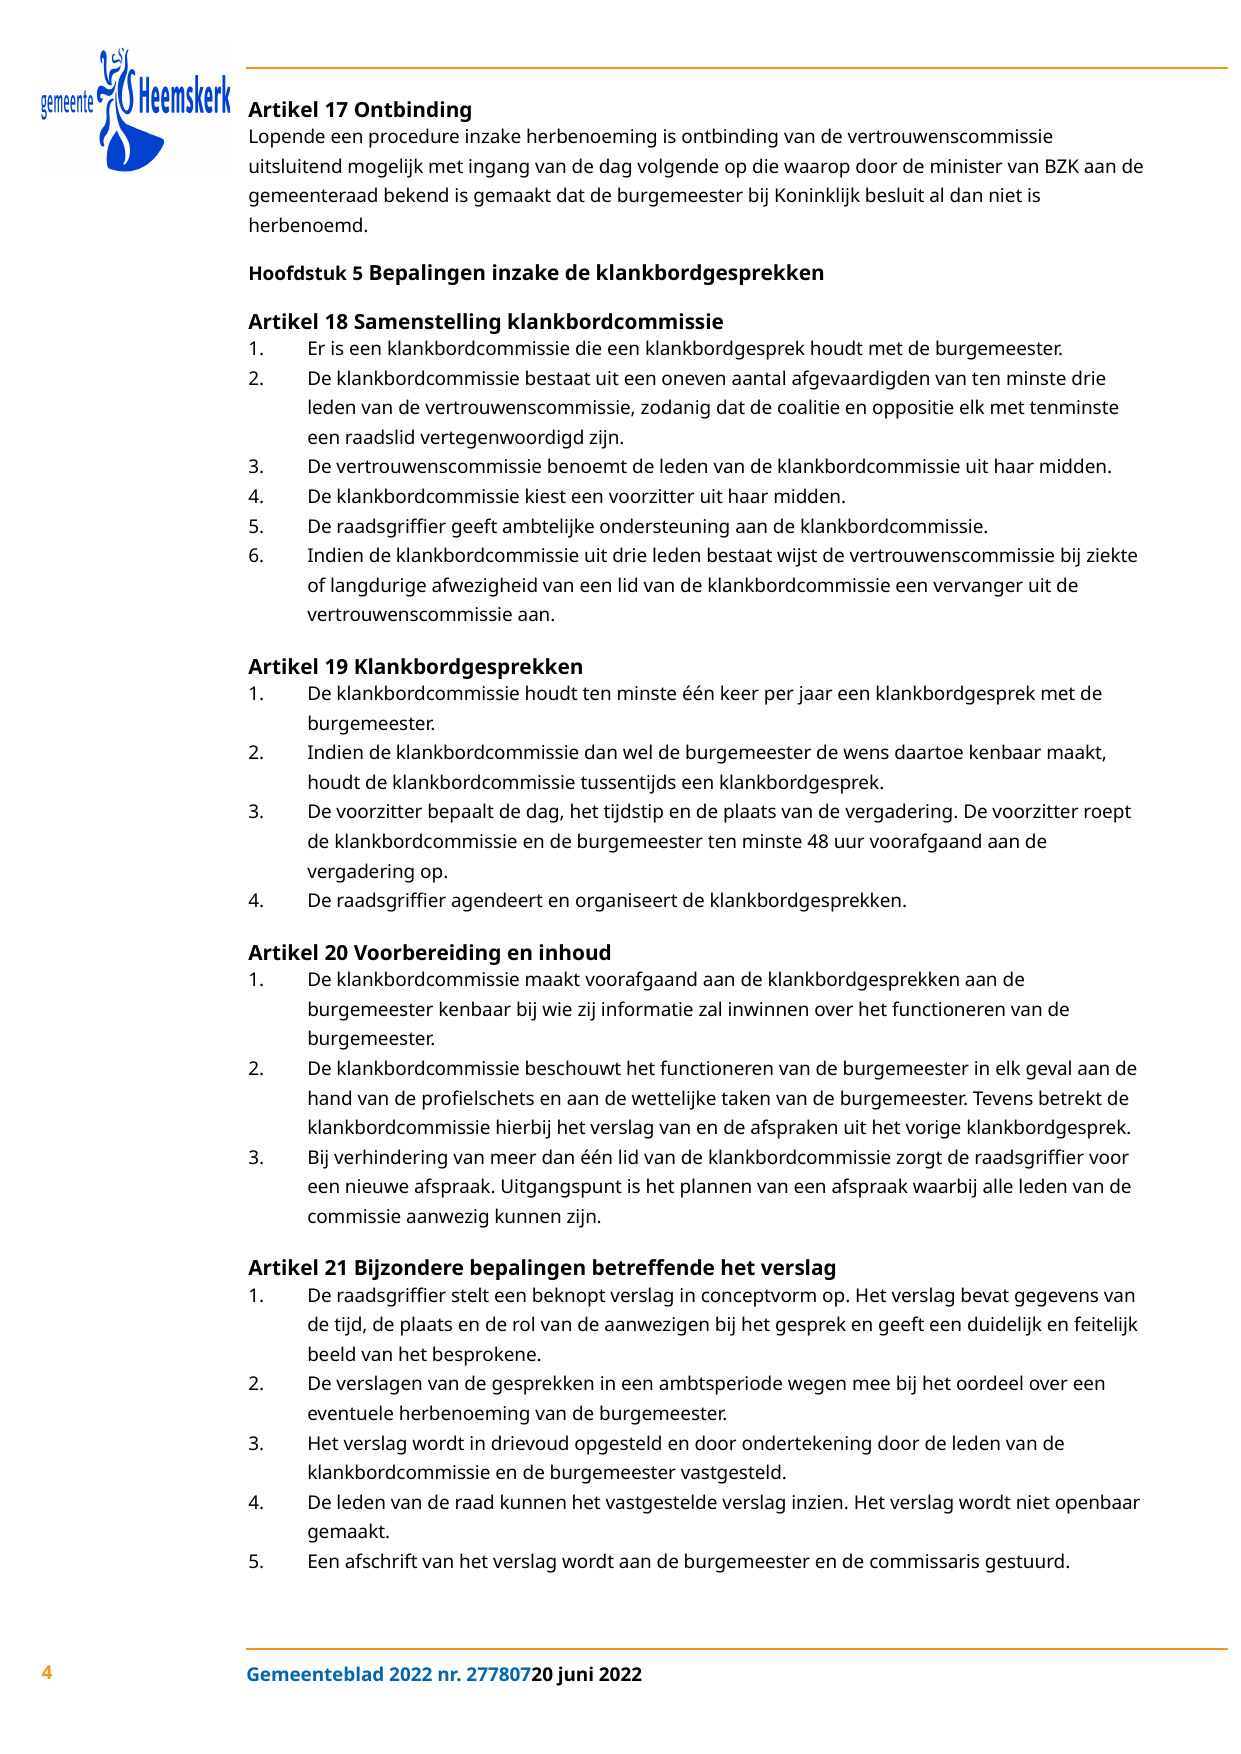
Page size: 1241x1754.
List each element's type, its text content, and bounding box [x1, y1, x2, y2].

list Bij verhindering van meer dan één lid van de klankbordcommissie zorgt de raadsgriffier voor een nieuwe afspraak. Uitgangspunt is het plannen van een afspraak waarbij alle leden van de commissie aanwezig kunnen zijn. [248, 1144, 1152, 1229]
list De vertrouwenscommissie benoemt de leden van de klankbordcommissie uit haar midden. [248, 454, 1152, 479]
list De klankbordcommissie maakt voorafgaand aan de klankbordgesprekken aan de burgemeester kenbaar bij wie zij informatie zal inwinnen over het functioneren van de burgemeester. [248, 966, 1152, 1051]
list Een afschrift van het verslag wordt aan de burgemeester en de commissaris gestuurd. [248, 1548, 1152, 1574]
text Lopende een procedure inzake herbenoeming is ontbinding van de vertrouwenscommissie uitsluitend mogelijk met ingang van de dag volgende op die waarop door de minister van BZK aan de gemeenteraad bekend is gemaakt dat de burgemeester bij Koninklijk besluit al dan niet is herbenoemd. [248, 123, 1152, 238]
picture [41, 47, 231, 172]
list De raadsgriffier geeft ambtelijke ondersteuning aan de klankbordcommissie. [248, 513, 1152, 538]
list De leden van de raad kunnen het vastgestelde verslag inzien. Het verslag wordt niet openbaar gemaakt. [248, 1489, 1152, 1544]
list De klankbordcommissie houdt ten minste één keer per jaar een klankbordgesprek met de burgemeester. [248, 680, 1152, 736]
text Artikel 21 Bijzondere bepalingen betreffende het verslag [248, 1253, 1152, 1282]
list De raadsgriffier agendeert en organiseert de klankbordgesprekken. [248, 887, 1152, 913]
list De raadsgriffier stelt een beknopt verslag in conceptvorm op. Het verslag bevat gegevens van de tijd, de plaats en de rol van de aanwezigen bij het gesprek en geeft een duidelijk en feitelijk beeld van het besprokene. [248, 1282, 1152, 1367]
text Artikel 17 Ontbinding [248, 95, 1152, 123]
list De klankbordcommissie kiest een voorzitter uit haar midden. [248, 483, 1152, 509]
list Er is een klankbordcommissie die een klankbordgesprek houdt met de burgemeester. [248, 335, 1152, 361]
text Artikel 19 Klankbordgesprekken [248, 652, 1152, 680]
list De klankbordcommissie beschouwt het functioneren van de burgemeester in elk geval aan de hand van de profielschets en aan de wettelijke taken van de burgemeester. Tevens betrekt de klankbordcommissie hierbij het verslag van en de afspraken uit het vorige klankbordgesprek. [248, 1055, 1152, 1140]
list Indien de klankbordcommissie dan wel de burgemeester de wens daartoe kenbaar maakt, houdt de klankbordcommissie tussentijds een klankbordgesprek. [248, 739, 1152, 795]
text Hoofdstuk 5 Bepalingen inzake de klankbordgesprekken [248, 258, 1152, 286]
list De voorzitter bepaalt de dag, het tijdstip en de plaats van de vergadering. De voorzitter roept de klankbordcommissie en de burgemeester ten minste 48 uur voorafgaand aan de vergadering op. [248, 799, 1152, 884]
text Artikel 20 Voorbereiding en inhoud [248, 938, 1152, 966]
list Het verslag wordt in drievoud opgesteld en door ondertekening door de leden van de klankbordcommissie en de burgemeester vastgesteld. [248, 1430, 1152, 1485]
list De verslagen van de gesprekken in een ambtsperiode wegen mee bij het oordeel over een eventuele herbenoeming van de burgemeester. [248, 1371, 1152, 1426]
list De klankbordcommissie bestaat uit een oneven aantal afgevaardigden van ten minste drie leden van de vertrouwenscommissie, zodanig dat de coalitie en oppositie elk met tenminste een raadslid vertegenwoordigd zijn. [248, 365, 1152, 450]
text Artikel 18 Samenstelling klankbordcommissie [248, 307, 1152, 335]
list Indien de klankbordcommissie uit drie leden bestaat wijst de vertrouwenscommissie bij ziekte of langdurige afwezigheid van een lid van de klankbordcommissie een vervanger uit de vertrouwenscommissie aan. [248, 542, 1152, 627]
